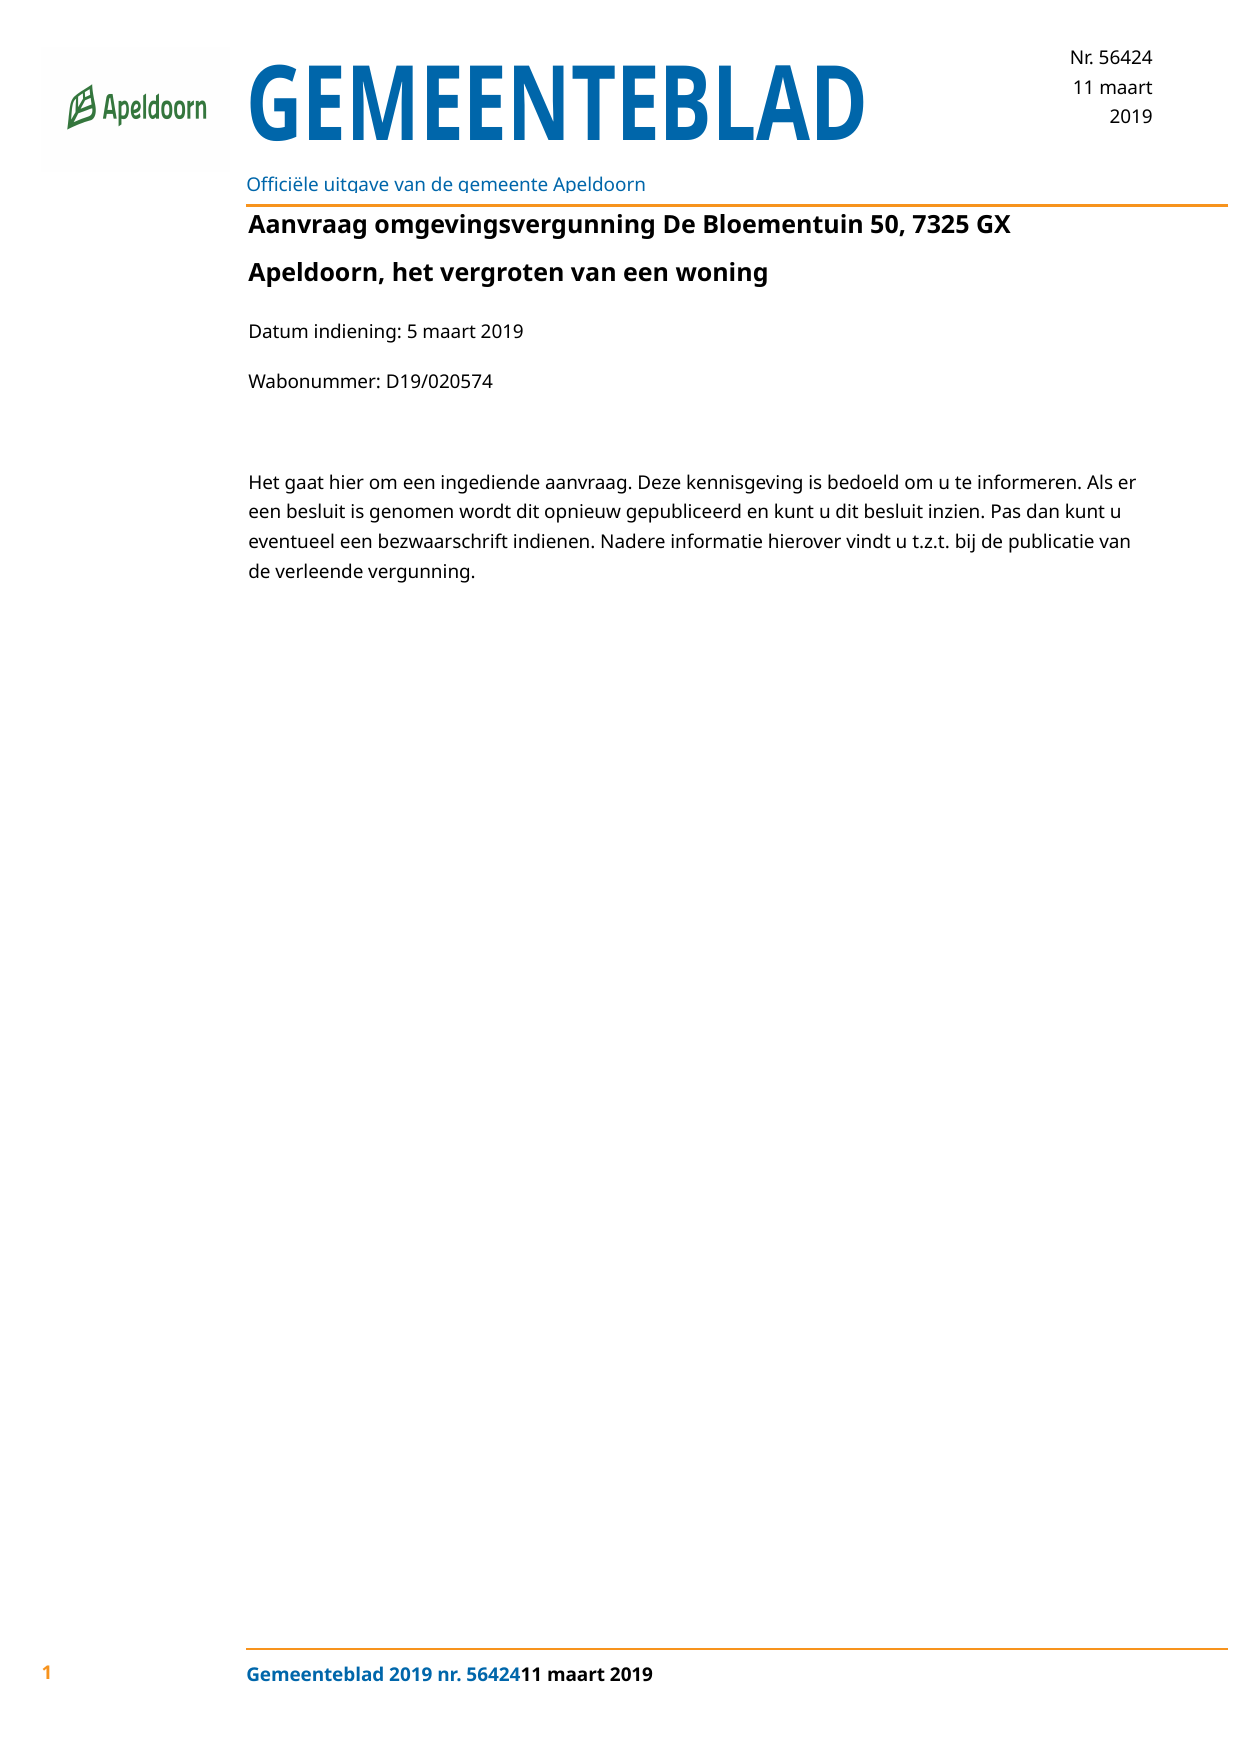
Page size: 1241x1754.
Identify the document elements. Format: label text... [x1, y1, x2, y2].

text Wabonummer: D19/020574 [248, 368, 1152, 394]
picture [41, 47, 231, 172]
text Aanvraag omgevingsvergunning De Bloementuin 50, 7325 GX Apeldoorn, het vergroten van een woning [248, 207, 1152, 288]
text Datum indiening: 5 maart 2019 [248, 318, 1152, 344]
text Het gaat hier om een ingediende aanvraag. Deze kennisgeving is bedoeld om u te informeren. Als er een besluit is genomen wordt dit opnieuw gepubliceerd en kunt u dit besluit inzien. Pas dan kunt u eventueel een bezwaarschrift indienen. Nadere informatie hierover vindt u t.z.t. bij de publicatie van de verleende vergunning. [248, 469, 1152, 584]
